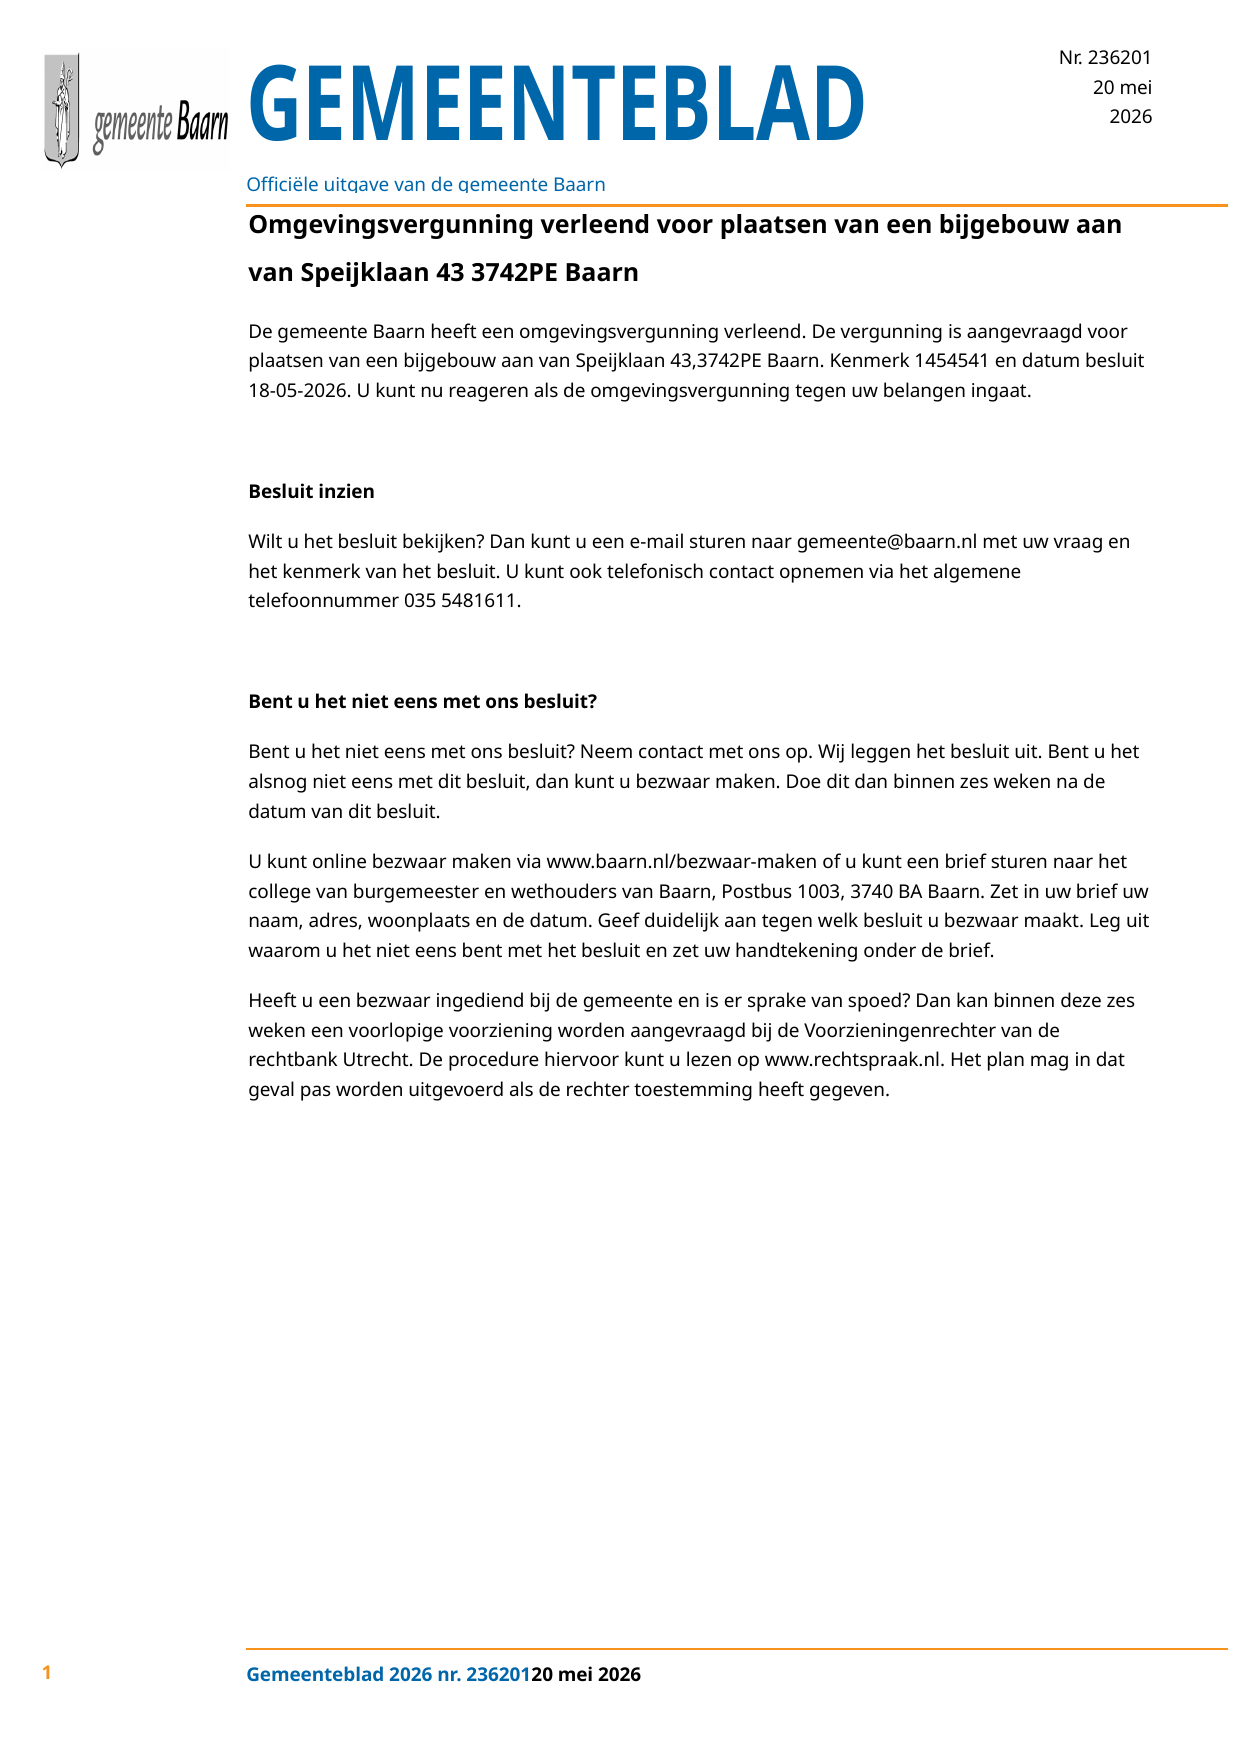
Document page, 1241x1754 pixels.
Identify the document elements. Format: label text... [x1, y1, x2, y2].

text U kunt online bezwaar maken via www.baarn.nl/bezwaar-maken of u kunt een brief sturen naar het college van burgemeester en wethouders van Baarn, Postbus 1003, 3740 BA Baarn. Zet in uw brief uw naam, adres, woonplaats en de datum. Geef duidelijk aan tegen welk besluit u bezwaar maakt. Leg uit waarom u het niet eens bent met het besluit en zet uw handtekening onder de brief. [248, 848, 1152, 963]
text Heeft u een bezwaar ingediend bij de gemeente en is er sprake van spoed? Dan kan binnen deze zes weken een voorlopige voorziening worden aangevraagd bij de Voorzieningenrechter van de rechtbank Utrecht. De procedure hiervoor kunt u lezen op www.rechtspraak.nl. Het plan mag in dat geval pas worden uitgevoerd als de rechter toestemming heeft gegeven. [248, 987, 1152, 1102]
text De gemeente Baarn heeft een omgevingsvergunning verleend. De vergunning is aangevraagd voor plaatsen van een bijgebouw aan van Speijklaan 43,3742PE Baarn. Kenmerk 1454541 en datum besluit 18-05-2026. U kunt nu reageren als de omgevingsvergunning tegen uw belangen ingaat. [248, 318, 1152, 403]
text Besluit inzien [248, 478, 1152, 504]
text Bent u het niet eens met ons besluit? [248, 688, 1152, 714]
text Bent u het niet eens met ons besluit? Neem contact met ons op. Wij leggen het besluit uit. Bent u het alsnog niet eens met dit besluit, dan kunt u bezwaar maken. Doe dit dan binnen zes weken na de datum van dit besluit. [248, 739, 1152, 824]
picture [41, 47, 231, 172]
text Wilt u het besluit bekijken? Dan kunt u een e-mail sturen naar gemeente@baarn.nl met uw vraag en het kenmerk van het besluit. U kunt ook telefonisch contact opnemen via het algemene telefoonnummer 035 5481611. [248, 528, 1152, 613]
text Omgevingsvergunning verleend voor plaatsen van een bijgebouw aan van Speijklaan 43 3742PE Baarn [248, 207, 1152, 288]
